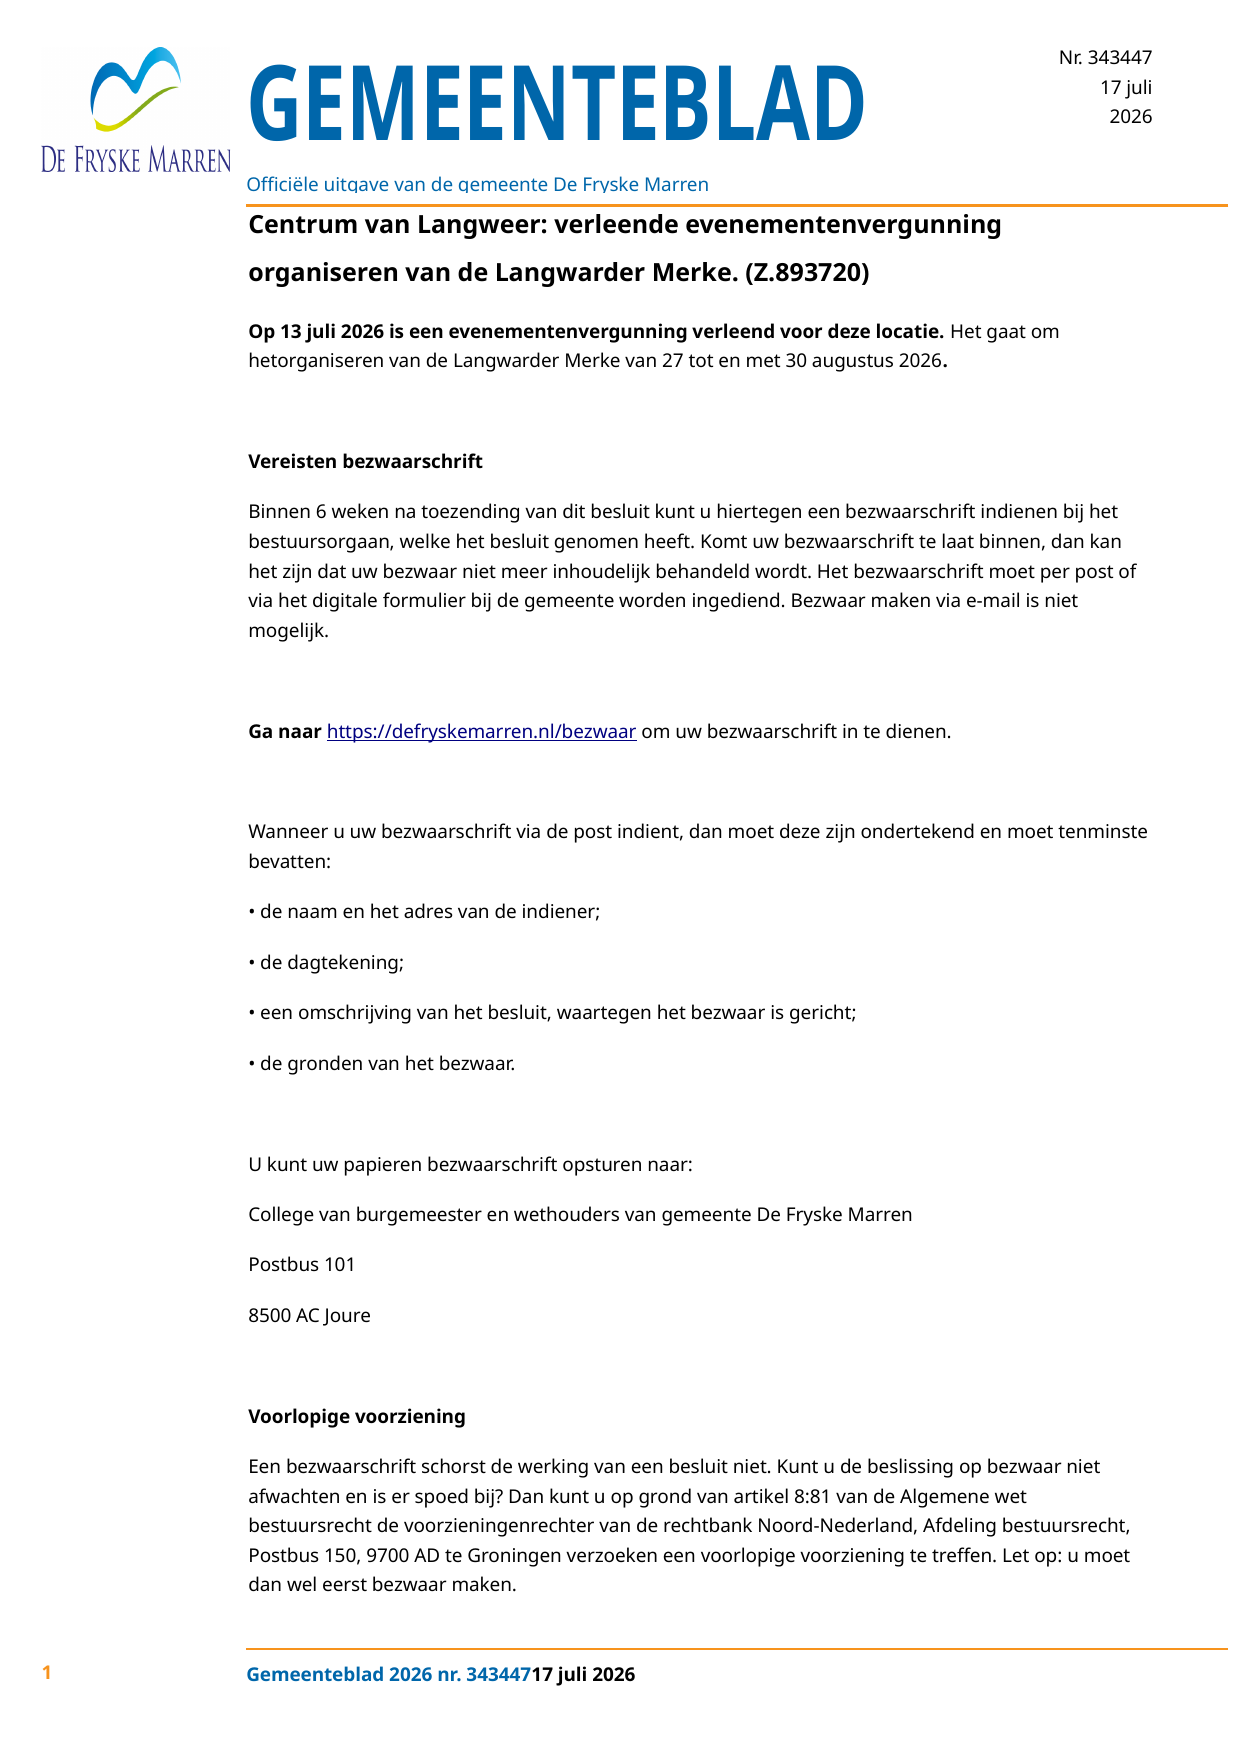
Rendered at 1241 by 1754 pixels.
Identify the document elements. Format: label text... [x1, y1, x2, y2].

text • de naam en het adres van de indiener; [248, 899, 1152, 924]
text 8500 AC Joure [248, 1302, 1152, 1328]
text • de gronden van het bezwaar. [248, 1050, 1152, 1076]
text Wanneer u uw bezwaarschrift via de post indient, dan moet deze zijn ondertekend en moet tenminste bevatten: [248, 819, 1152, 874]
picture [41, 47, 231, 172]
text College van burgemeester en wethouders van gemeente De Fryske Marren [248, 1201, 1152, 1227]
text Een bezwaarschrift schorst de werking van een besluit niet. Kunt u de beslissing op bezwaar niet afwachten en is er spoed bij? Dan kunt u op grond van artikel 8:81 van de Algemene wet bestuursrecht de voorzieningenrechter van de rechtbank Noord-Nederland, Afdeling bestuursrecht, Postbus 150, 9700 AD te Groningen verzoeken een voorlopige voorziening te treffen. Let op: u moet dan wel eerst bezwaar maken. [248, 1453, 1152, 1597]
text Voorlopige voorziening [248, 1403, 1152, 1429]
text U kunt uw papieren bezwaarschrift opsturen naar: [248, 1151, 1152, 1177]
text Ga naar https://defryskemarren.nl/bezwaar om uw bezwaarschrift in te dienen. [248, 718, 1152, 744]
text Op 13 juli 2026 is een evenementenvergunning verleend voor deze locatie. Het gaat om hetorganiseren van de Langwarder Merke van 27 tot en met 30 augustus 2026. [248, 318, 1152, 373]
text Binnen 6 weken na toezending van dit besluit kunt u hiertegen een bezwaarschrift indienen bij het bestuursorgaan, welke het besluit genomen heeft. Komt uw bezwaarschrift te laat binnen, dan kan het zijn dat uw bezwaar niet meer inhoudelijk behandeld wordt. Het bezwaarschrift moet per post of via het digitale formulier bij de gemeente worden ingediend. Bezwaar maken via e-mail is niet mogelijk. [248, 499, 1152, 643]
text Postbus 101 [248, 1252, 1152, 1277]
text Centrum van Langweer: verleende evenementenvergunning organiseren van de Langwarder Merke. (Z.893720) [248, 207, 1152, 288]
text • de dagtekening; [248, 949, 1152, 975]
text • een omschrijving van het besluit, waartegen het bezwaar is gericht; [248, 999, 1152, 1025]
text Vereisten bezwaarschrift [248, 448, 1152, 474]
